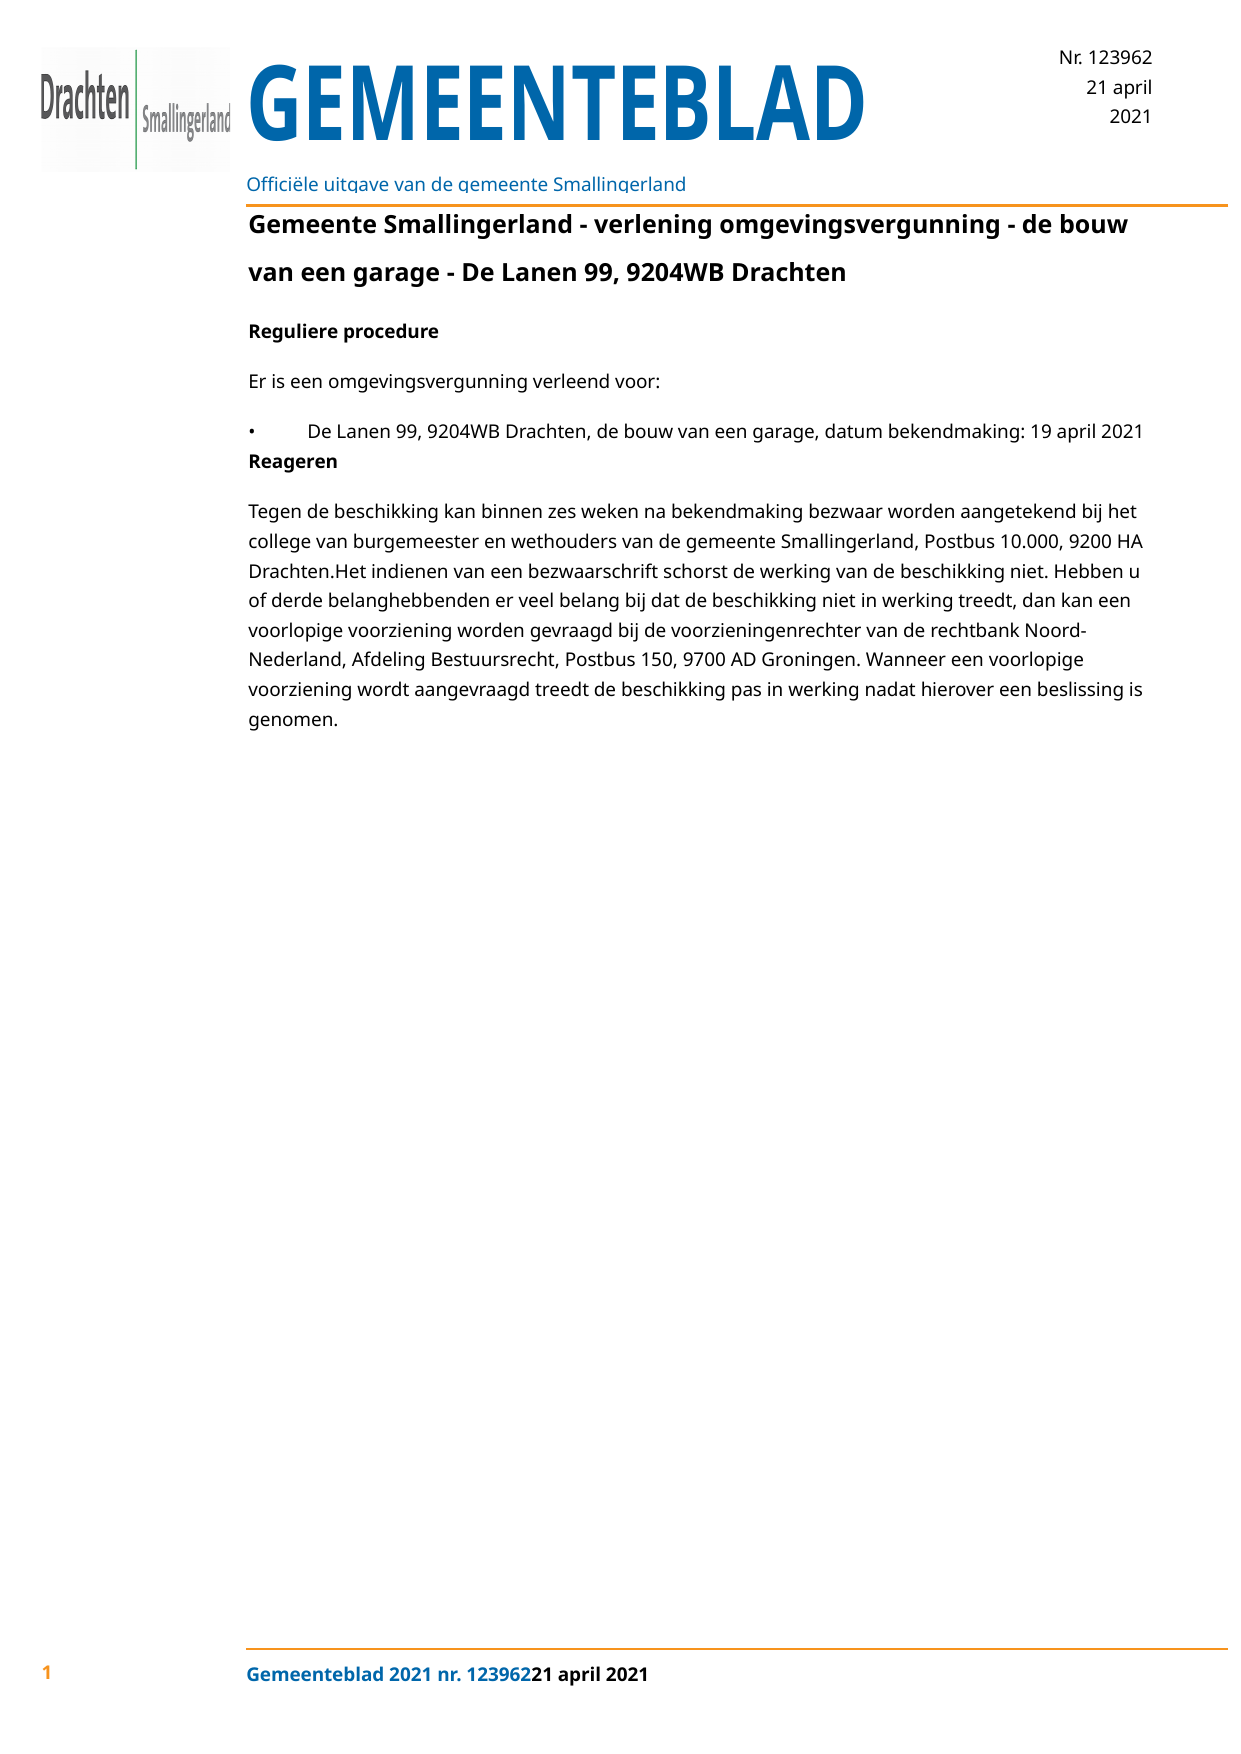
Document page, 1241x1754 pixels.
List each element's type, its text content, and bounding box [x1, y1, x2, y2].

list De Lanen 99, 9204WB Drachten, de bouw van een garage, datum bekendmaking: 19 april 2021 [248, 419, 1152, 444]
text Er is een omgevingsvergunning verleend voor: [248, 368, 1152, 394]
text Reageren [248, 448, 1152, 474]
text Gemeente Smallingerland - verlening omgevingsvergunning - de bouw van een garage - De Lanen 99, 9204WB Drachten [248, 207, 1152, 288]
picture [41, 47, 231, 172]
text Tegen de beschikking kan binnen zes weken na bekendmaking bezwaar worden aangetekend bij het college van burgemeester en wethouders van de gemeente Smallingerland, Postbus 10.000, 9200 HA Drachten.Het indienen van een bezwaarschrift schorst de werking van de beschikking niet. Hebben u of derde belanghebbenden er veel belang bij dat de beschikking niet in werking treedt, dan kan een voorlopige voorziening worden gevraagd bij de voorzieningenrechter van de rechtbank Noord-Nederland, Afdeling Bestuursrecht, Postbus 150, 9700 AD Groningen. Wanneer een voorlopige voorziening wordt aangevraagd treedt de beschikking pas in werking nadat hierover een beslissing is genomen. [248, 499, 1152, 732]
text Reguliere procedure [248, 318, 1152, 344]
